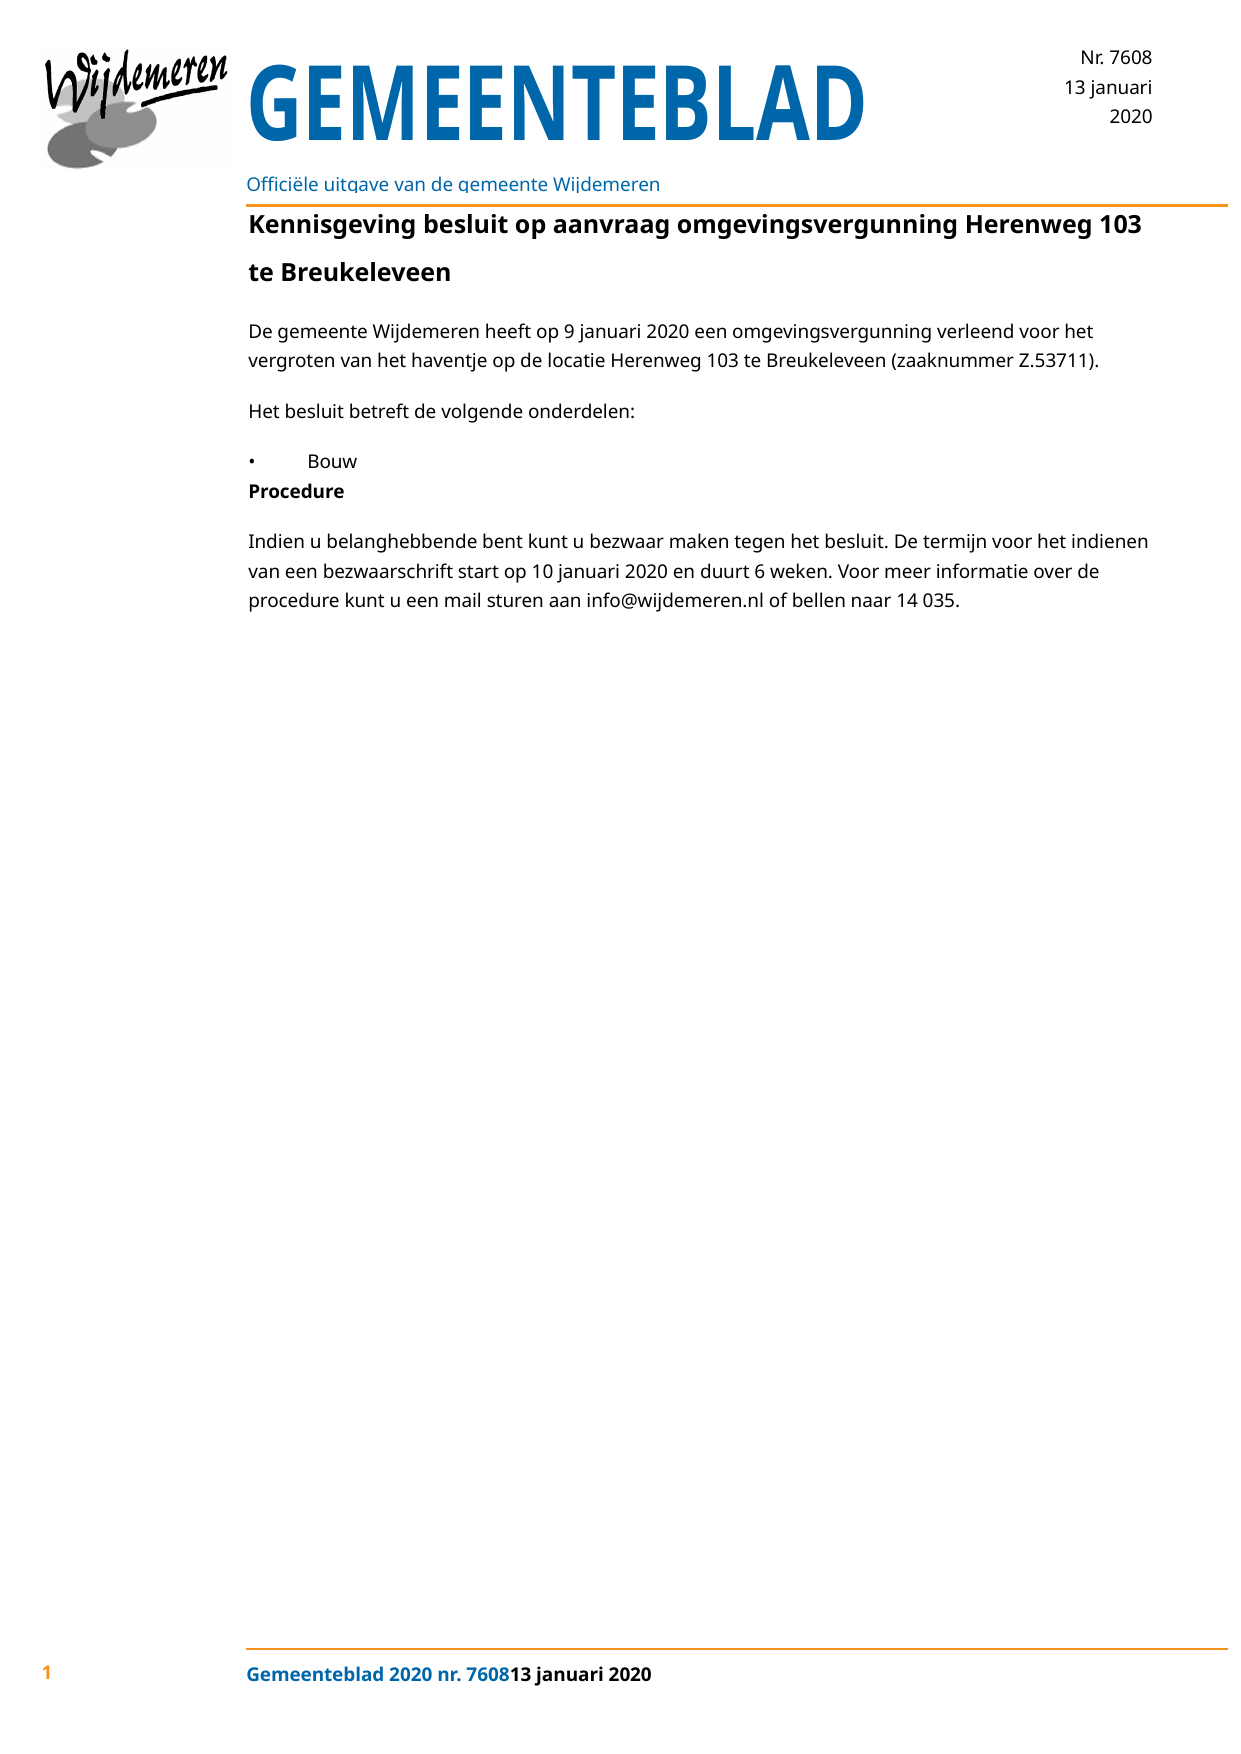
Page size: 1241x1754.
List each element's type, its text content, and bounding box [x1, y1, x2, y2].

text Procedure [248, 478, 1152, 504]
text Indien u belanghebbende bent kunt u bezwaar maken tegen het besluit. De termijn voor het indienen van een bezwaarschrift start op 10 januari 2020 en duurt 6 weken. Voor meer informatie over de procedure kunt u een mail sturen aan info@wijdemeren.nl of bellen naar 14 035. [248, 528, 1152, 613]
text Kennisgeving besluit op aanvraag omgevingsvergunning Herenweg 103 te Breukeleveen [248, 207, 1152, 288]
picture [41, 47, 231, 172]
text De gemeente Wijdemeren heeft op 9 januari 2020 een omgevingsvergunning verleend voor het vergroten van het haventje op de locatie Herenweg 103 te Breukeleveen (zaaknummer Z.53711). [248, 318, 1152, 373]
list Bouw [248, 448, 1152, 474]
text Het besluit betreft de volgende onderdelen: [248, 398, 1152, 424]
